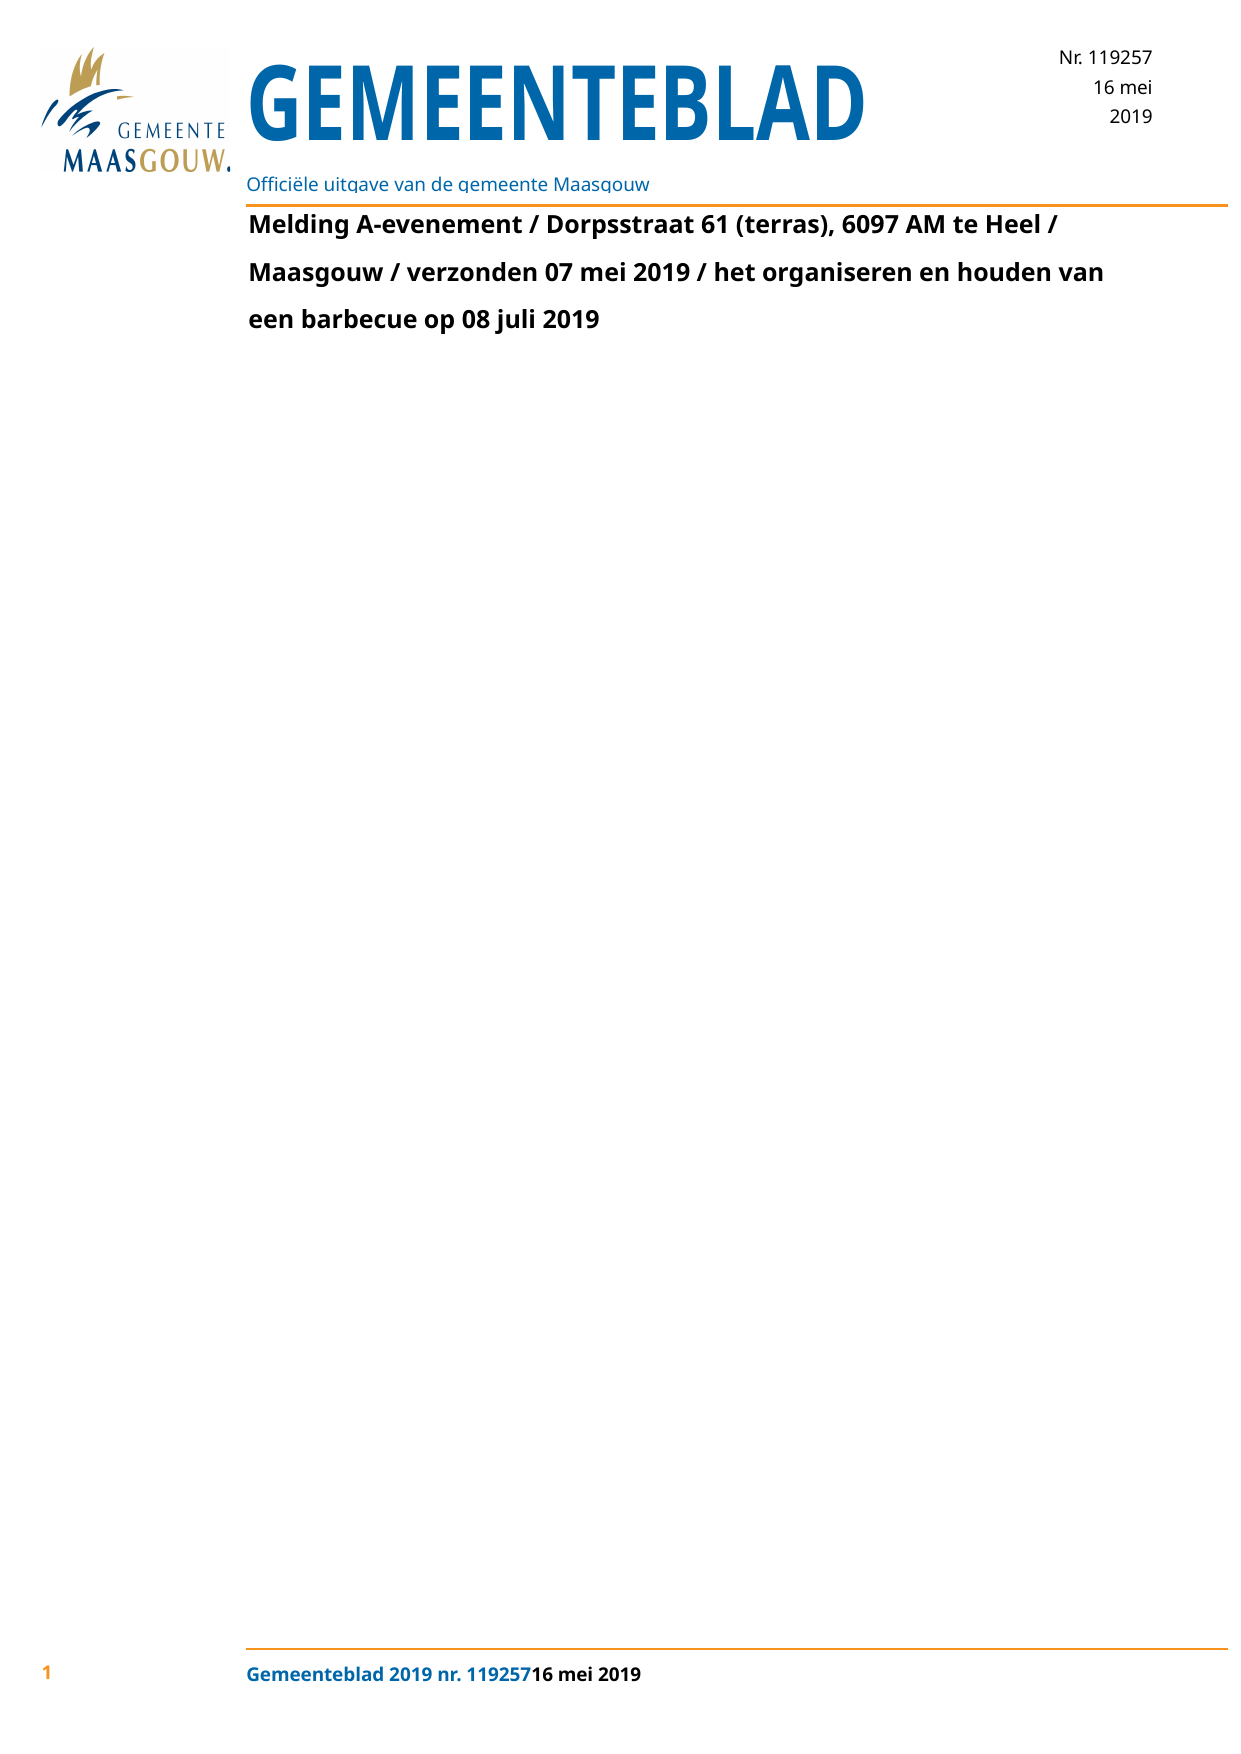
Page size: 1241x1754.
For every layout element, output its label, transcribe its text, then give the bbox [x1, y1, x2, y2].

text Melding A-evenement / Dorpsstraat 61 (terras), 6097 AM te Heel / Maasgouw / verzonden 07 mei 2019 / het organiseren en houden van een barbecue op 08 juli 2019 [248, 207, 1152, 336]
picture [41, 47, 231, 172]
